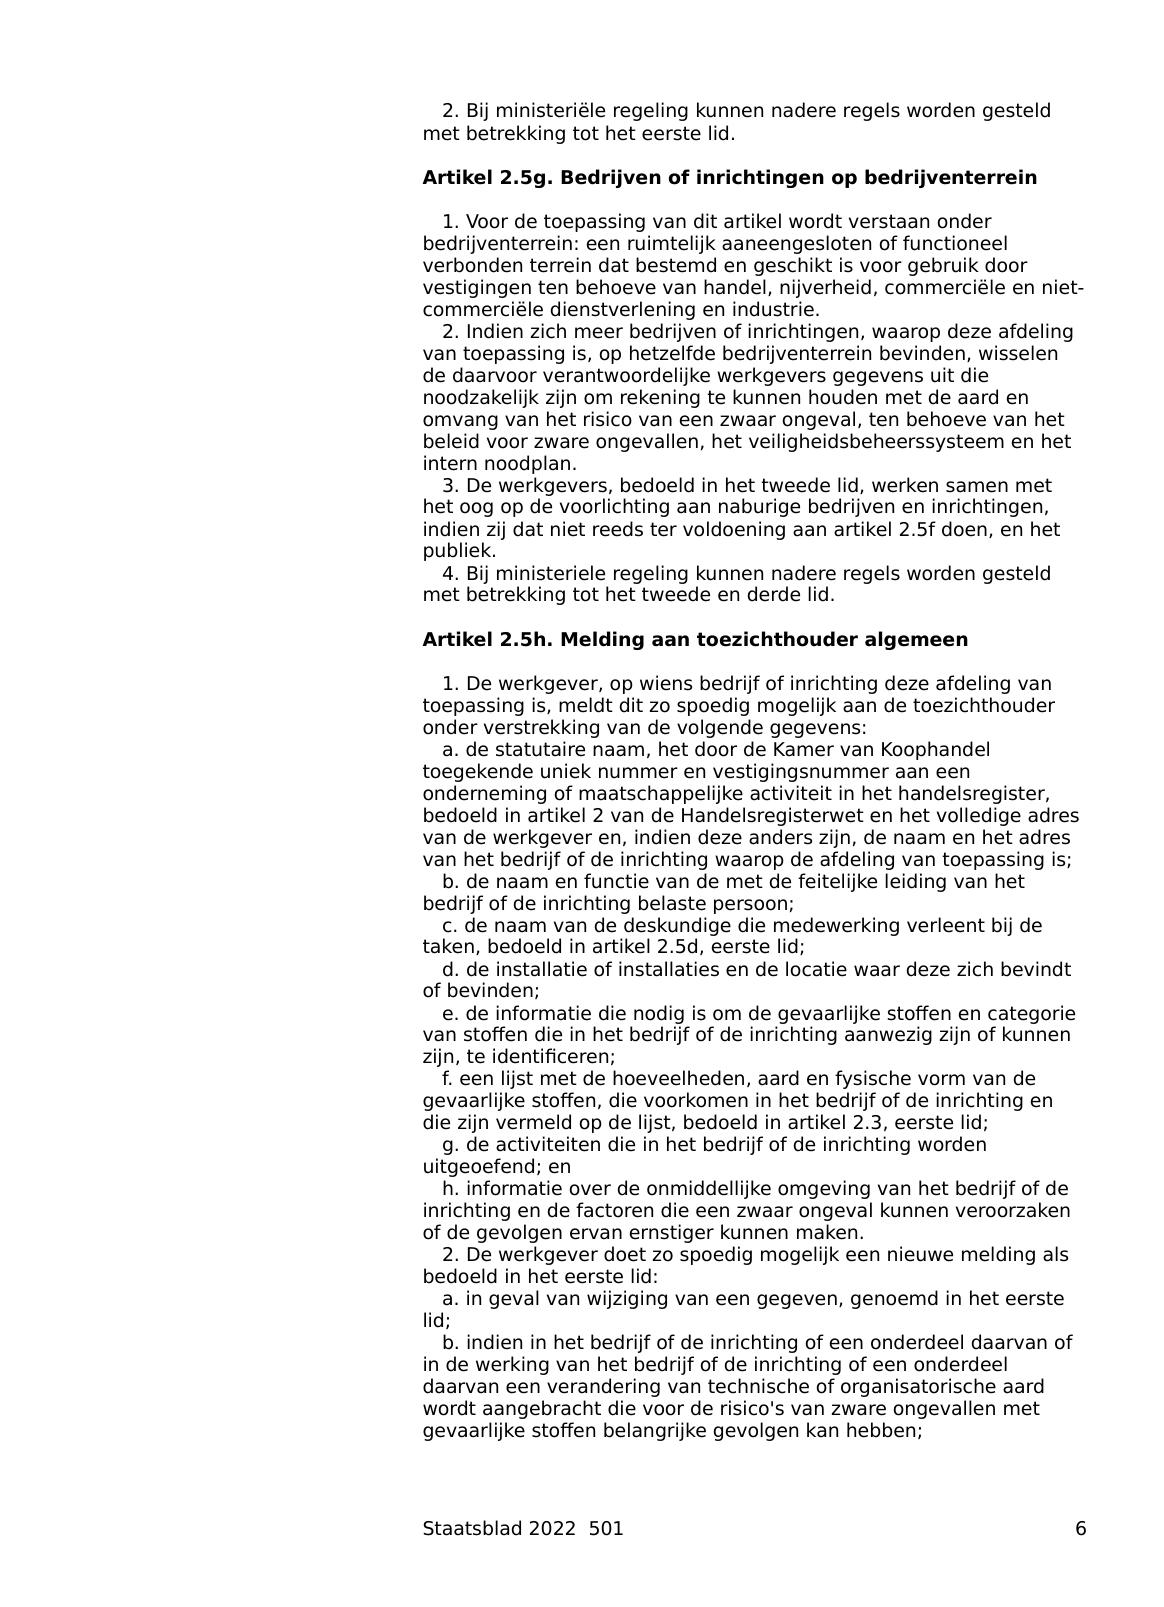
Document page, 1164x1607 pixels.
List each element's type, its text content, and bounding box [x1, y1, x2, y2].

text h. informatie over de onmiddellijke omgeving van het bedrijf of de inrichting en de factoren die een zwaar ongeval kunnen veroorzaken of de gevolgen ervan ernstiger kunnen maken. [422, 1178, 1087, 1244]
text g. de activiteiten die in het bedrijf of de inrichting worden uitgeoefend; en [422, 1134, 1087, 1178]
text a. de statutaire naam, het door de Kamer van Koophandel toegekende uniek nummer en vestigingsnummer aan een onderneming of maatschappelijke activiteit in het handelsregister, bedoeld in artikel 2 van de Handelsregisterwet en het volledige adres van de werkgever en, indien deze anders zijn, de naam en het adres van het bedrijf of de inrichting waarop de afdeling van toepassing is; [422, 739, 1087, 871]
text 1. De werkgever, op wiens bedrijf of inrichting deze afdeling van toepassing is, meldt dit zo spoedig mogelijk aan de toezichthouder onder verstrekking van de volgende gegevens: [422, 673, 1087, 739]
subtitle Artikel 2.5g. Bedrijven of inrichtingen op bedrijventerrein [422, 167, 1087, 188]
text 1. Voor de toepassing van dit artikel wordt verstaan onder bedrijventerrein: een ruimtelijk aaneengesloten of functioneel verbonden terrein dat bestemd en geschikt is voor gebruik door vestigingen ten behoeve van handel, nijverheid, commerciële en niet-commerciële dienstverlening en industrie. [422, 211, 1087, 321]
text d. de installatie of installaties en de locatie waar deze zich bevindt of bevinden; [422, 958, 1087, 1002]
text b. de naam en functie van de met de feitelijke leiding van het bedrijf of de inrichting belaste persoon; [422, 871, 1087, 914]
text 4. Bij ministeriele regeling kunnen nadere regels worden gesteld met betrekking tot het tweede en derde lid. [422, 562, 1087, 606]
text 2. De werkgever doet zo spoedig mogelijk een nieuwe melding als bedoeld in het eerste lid: [422, 1244, 1087, 1288]
text f. een lijst met de hoeveelheden, aard en fysische vorm van de gevaarlijke stoffen, die voorkomen in het bedrijf of de inrichting en die zijn vermeld op de lijst, bedoeld in artikel 2.3, eerste lid; [422, 1068, 1087, 1134]
text c. de naam van de deskundige die medewerking verleent bij de taken, bedoeld in artikel 2.5d, eerste lid; [422, 914, 1087, 958]
text 3. De werkgevers, bedoeld in het tweede lid, werken samen met het oog op de voorlichting aan naburige bedrijven en inrichtingen, indien zij dat niet reeds ter voldoening aan artikel 2.5f doen, en het publiek. [422, 474, 1087, 562]
text e. de informatie die nodig is om de gevaarlijke stoffen en categorie van stoffen die in het bedrijf of de inrichting aanwezig zijn of kunnen zijn, te identificeren; [422, 1002, 1087, 1068]
text 2. Bij ministeriële regeling kunnen nadere regels worden gesteld met betrekking tot het eerste lid. [422, 100, 1087, 144]
subtitle Artikel 2.5h. Melding aan toezichthouder algemeen [422, 628, 1087, 651]
text 2. Indien zich meer bedrijven of inrichtingen, waarop deze afdeling van toepassing is, op hetzelfde bedrijventerrein bevinden, wisselen de daarvoor verantwoordelijke werkgevers gegevens uit die noodzakelijk zijn om rekening te kunnen houden met de aard en omvang van het risico van een zwaar ongeval, ten behoeve van het beleid voor zware ongevallen, het veiligheidsbeheerssysteem en het intern noodplan. [422, 321, 1087, 474]
text b. indien in het bedrijf of de inrichting of een onderdeel daarvan of in de werking van het bedrijf of de inrichting of een onderdeel daarvan een verandering van technische of organisatorische aard wordt aangebracht die voor de risico's van zware ongevallen met gevaarlijke stoffen belangrijke gevolgen kan hebben; [422, 1332, 1087, 1442]
text a. in geval van wijziging van een gegeven, genoemd in het eerste lid; [422, 1288, 1087, 1332]
